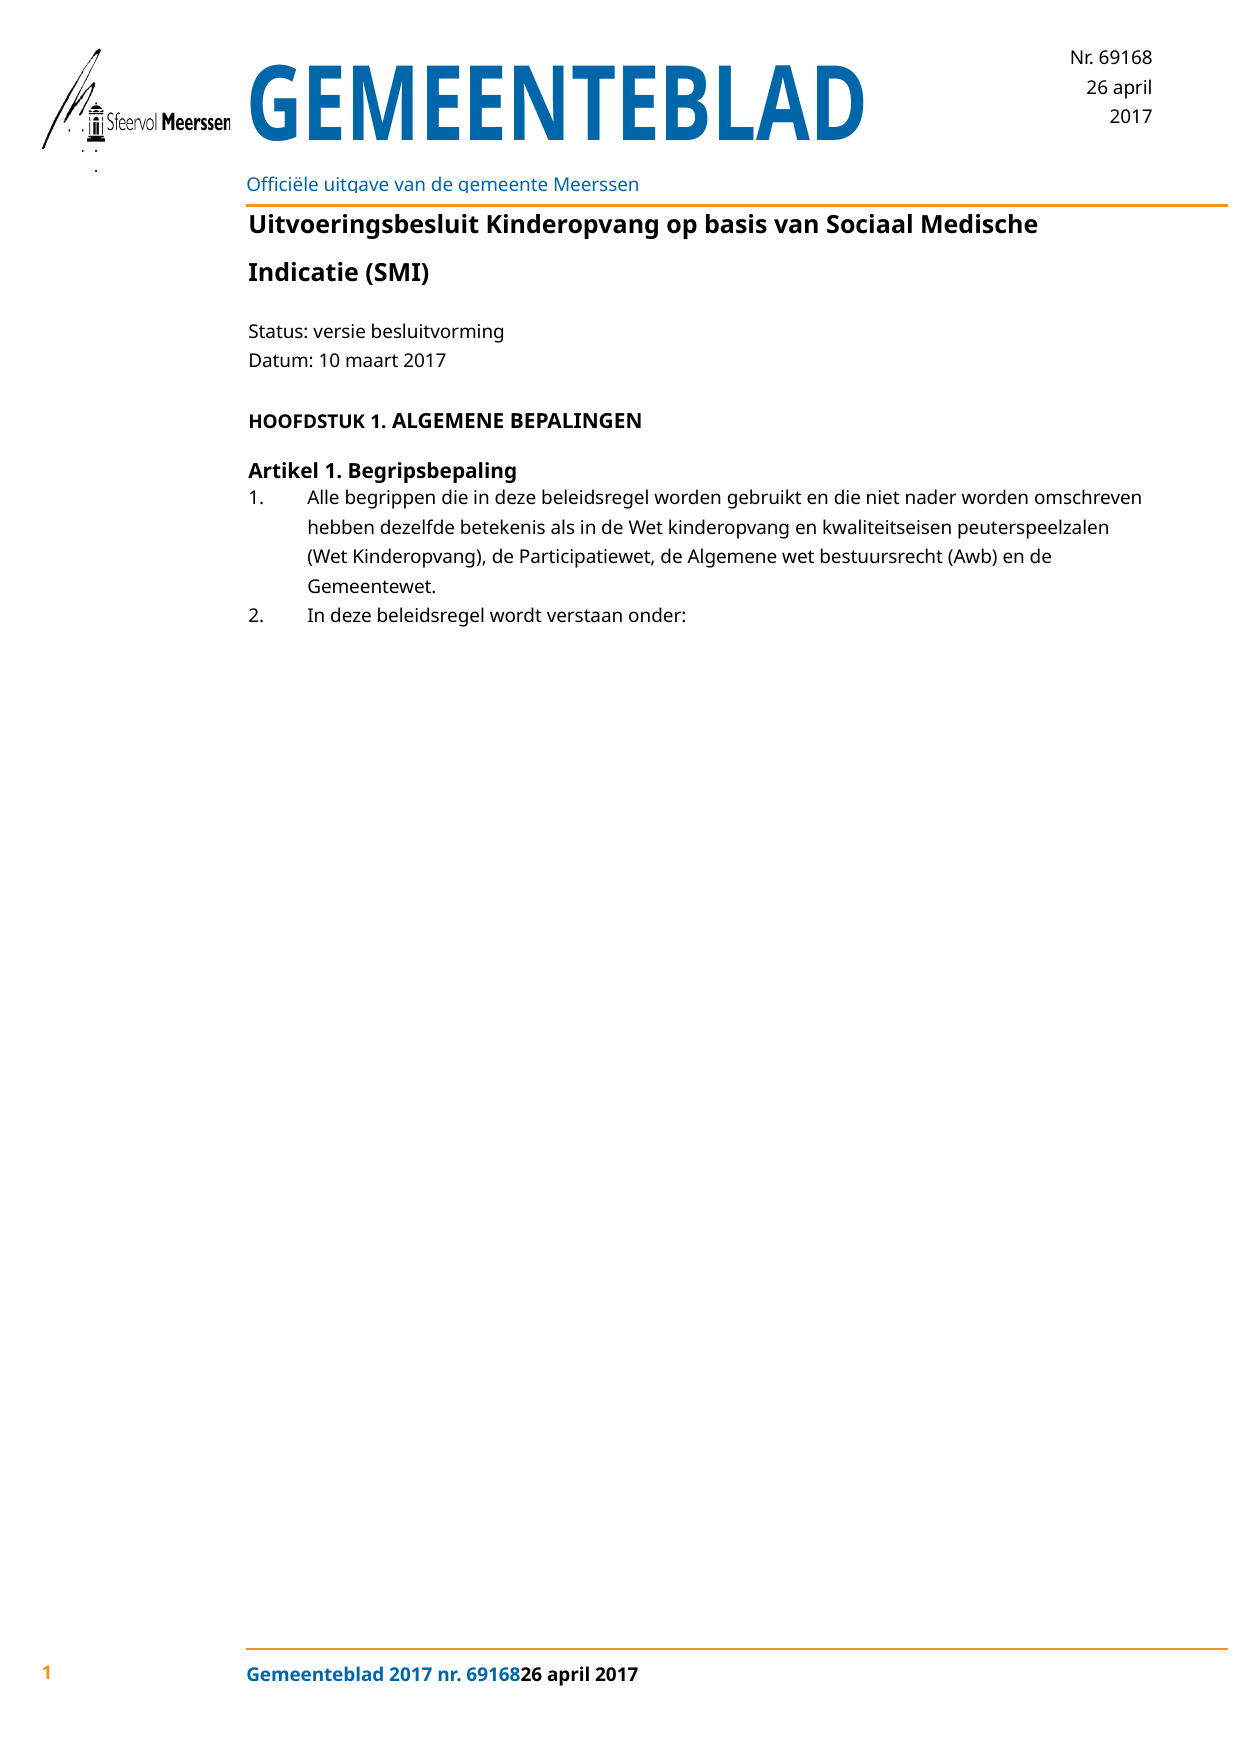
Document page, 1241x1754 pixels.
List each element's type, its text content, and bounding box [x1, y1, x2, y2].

text Artikel 1. Begripsbepaling [248, 456, 1152, 484]
text HOOFDSTUK 1. ALGEMENE BEPALINGEN [248, 407, 1152, 435]
picture [41, 47, 231, 172]
text Status: versie besluitvorming [248, 318, 1152, 344]
text Datum: 10 maart 2017 [248, 347, 1152, 373]
text Uitvoeringsbesluit Kinderopvang op basis van Sociaal Medische Indicatie (SMI) [248, 207, 1152, 288]
list Alle begrippen die in deze beleidsregel worden gebruikt en die niet nader worden omschreven hebben dezelfde betekenis als in de Wet kinderopvang en kwaliteitseisen peuterspeelzalen (Wet Kinderopvang), de Participatiewet, de Algemene wet bestuursrecht (Awb) en de Gemeentewet. [248, 484, 1152, 599]
list In deze beleidsregel wordt verstaan onder: [248, 603, 1152, 628]
